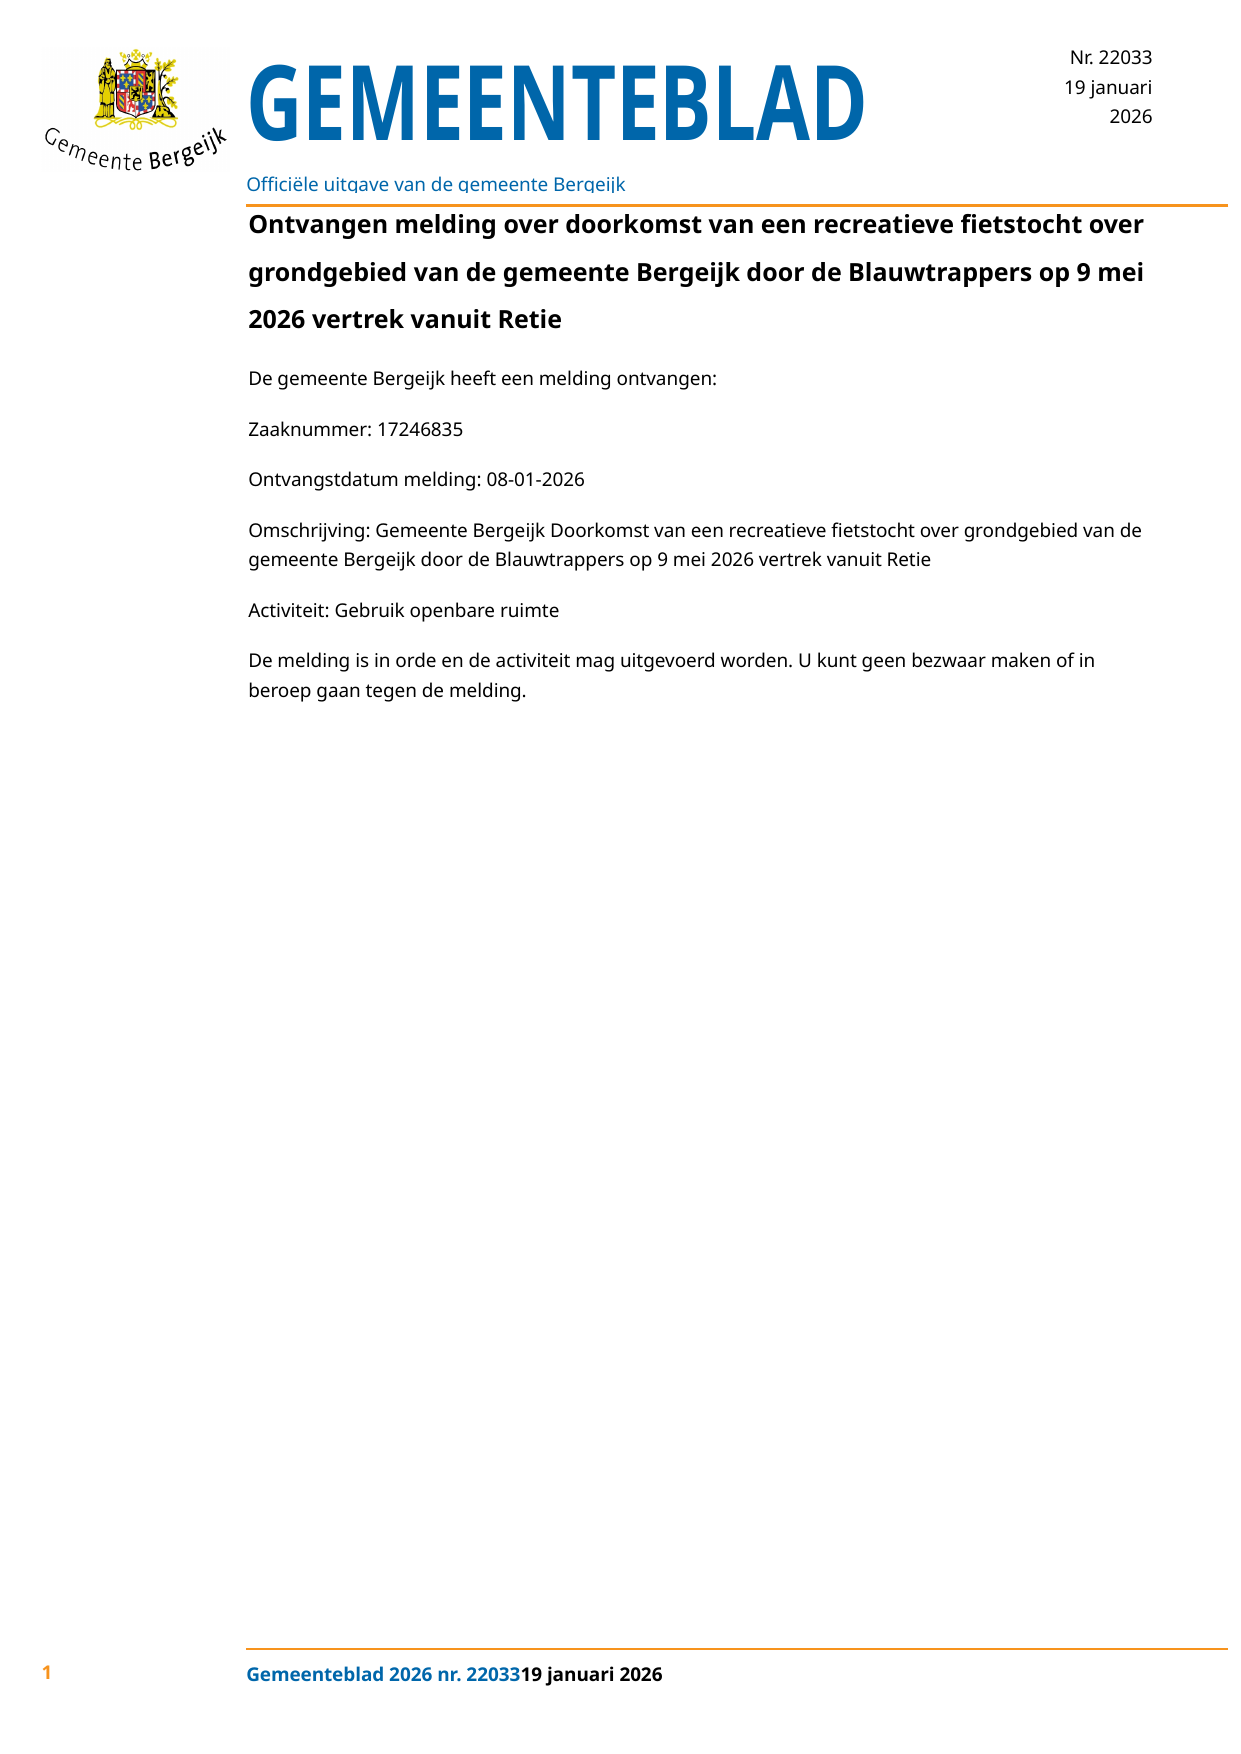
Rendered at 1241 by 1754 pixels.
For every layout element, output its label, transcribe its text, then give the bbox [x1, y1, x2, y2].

picture [41, 47, 231, 172]
text Activiteit: Gebruik openbare ruimte [248, 597, 1152, 622]
text De melding is in orde en de activiteit mag uitgevoerd worden. U kunt geen bezwaar maken of in beroep gaan tegen de melding. [248, 647, 1152, 702]
text Ontvangstdatum melding: 08-01-2026 [248, 466, 1152, 492]
text Ontvangen melding over doorkomst van een recreatieve fietstocht over grondgebied van de gemeente Bergeijk door de Blauwtrappers op 9 mei 2026 vertrek vanuit Retie [248, 207, 1152, 336]
text Omschrijving: Gemeente Bergeijk Doorkomst van een recreatieve fietstocht over grondgebied van de gemeente Bergeijk door de Blauwtrappers op 9 mei 2026 vertrek vanuit Retie [248, 517, 1152, 572]
text Zaaknummer: 17246835 [248, 416, 1152, 442]
text De gemeente Bergeijk heeft een melding ontvangen: [248, 366, 1152, 391]
